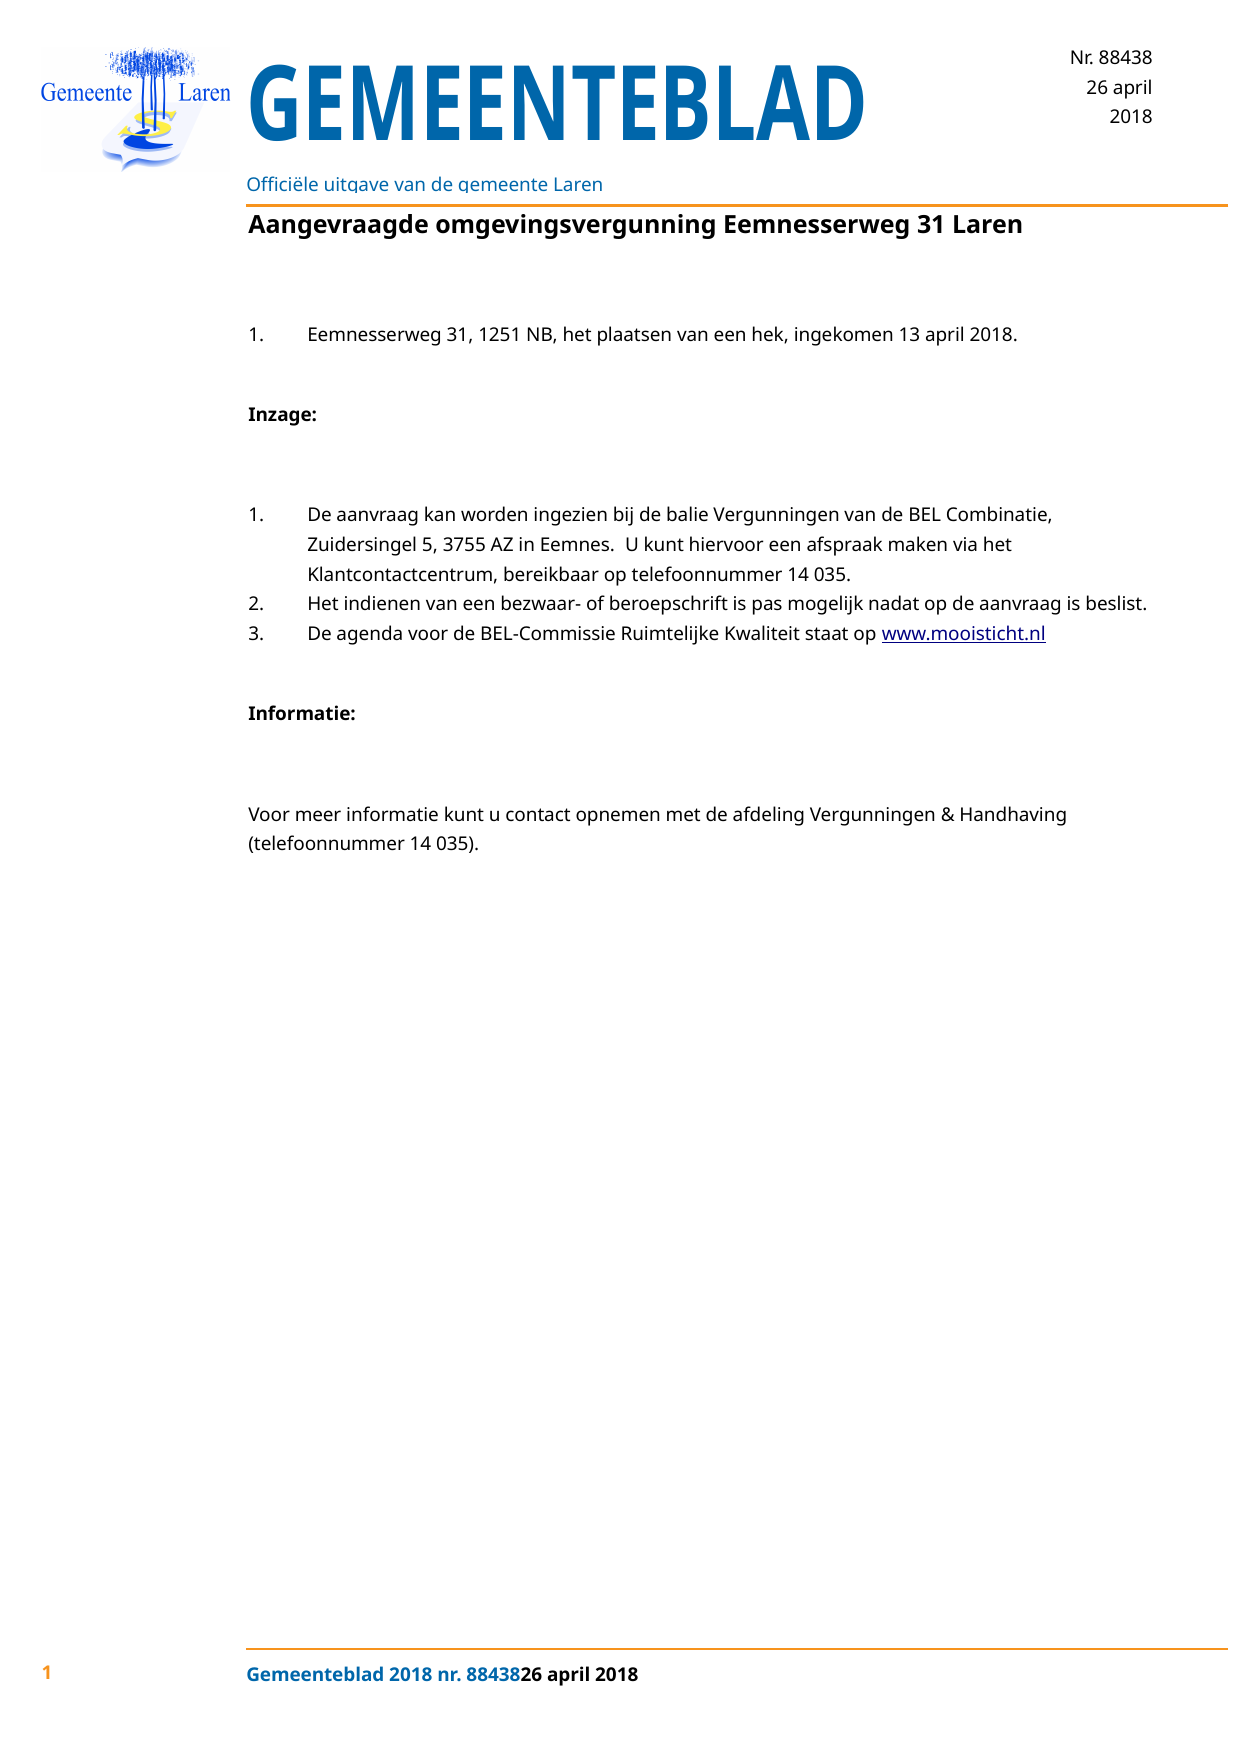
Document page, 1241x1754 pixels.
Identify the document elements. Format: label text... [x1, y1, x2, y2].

text Voor meer informatie kunt u contact opnemen met de afdeling Vergunningen & Handhaving (telefoonnummer 14 035). [248, 801, 1152, 856]
text Informatie: [248, 700, 1152, 726]
text Aangevraagde omgevingsvergunning Eemnesserweg 31 Laren [248, 207, 1152, 241]
text Inzage: [248, 401, 1152, 426]
list Het indienen van een bezwaar- of beroepschrift is pas mogelijk nadat op de aanvraag is beslist. [248, 590, 1152, 616]
list De agenda voor de BEL-Commissie Ruimtelijke Kwaliteit staat op www.mooisticht.nl [248, 620, 1152, 646]
picture [41, 47, 231, 172]
list De aanvraag kan worden ingezien bij de balie Vergunningen van de BEL Combinatie, Zuidersingel 5, 3755 AZ in Eemnes. U kunt hiervoor een afspraak maken via het Klantcontactcentrum, bereikbaar op telefoonnummer 14 035. [248, 502, 1152, 586]
list Eemnesserweg 31, 1251 NB, het plaatsen van een hek, ingekomen 13 april 2018. [248, 321, 1152, 346]
